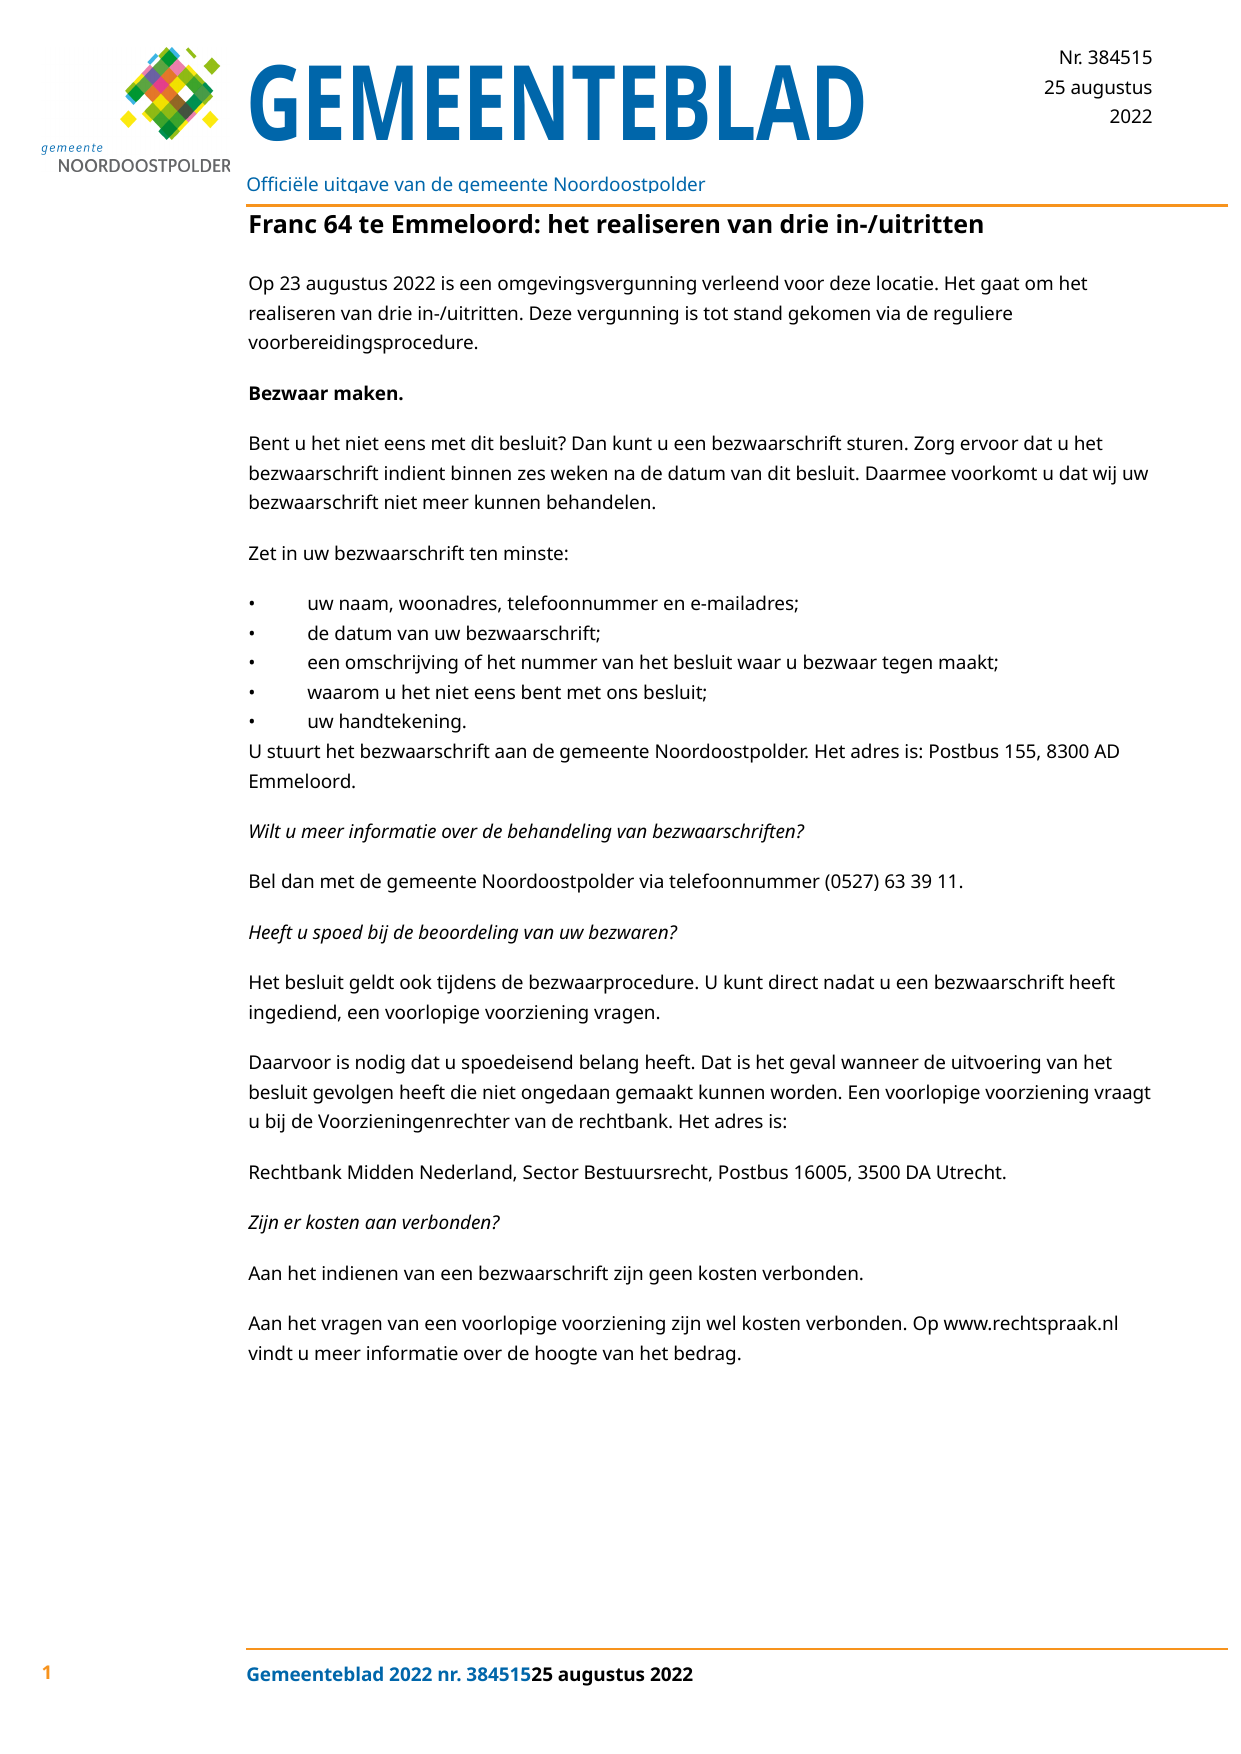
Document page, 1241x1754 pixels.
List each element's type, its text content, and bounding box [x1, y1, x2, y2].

text Aan het indienen van een bezwaarschrift zijn geen kosten verbonden. [248, 1260, 1152, 1286]
text Bent u het niet eens met dit besluit? Dan kunt u een bezwaarschrift sturen. Zorg ervoor dat u het bezwaarschrift indient binnen zes weken na de datum van dit besluit. Daarmee voorkomt u dat wij uw bezwaarschrift niet meer kunnen behandelen. [248, 430, 1152, 515]
text Heeft u spoed bij de beoordeling van uw bezwaren? [248, 919, 1152, 945]
text Op 23 augustus 2022 is een omgevingsvergunning verleend voor deze locatie. Het gaat om het realiseren van drie in-/uitritten. Deze vergunning is tot stand gekomen via de reguliere voorbereidingsprocedure. [248, 270, 1152, 355]
list waarom u het niet eens bent met ons besluit; [248, 679, 1152, 705]
picture [41, 47, 231, 172]
text Het besluit geldt ook tijdens de bezwaarprocedure. U kunt direct nadat u een bezwaarschrift heeft ingediend, een voorlopige voorziening vragen. [248, 969, 1152, 1025]
text Daarvoor is nodig dat u spoedeisend belang heeft. Dat is het geval wanneer de uitvoering van het besluit gevolgen heeft die niet ongedaan gemaakt kunnen worden. Een voorlopige voorziening vraagt u bij de Voorzieningenrechter van de rechtbank. Het adres is: [248, 1049, 1152, 1134]
text Aan het vragen van een voorlopige voorziening zijn wel kosten verbonden. Op www.rechtspraak.nl vindt u meer informatie over de hoogte van het bedrag. [248, 1310, 1152, 1366]
list uw naam, woonadres, telefoonnummer en e-mailadres; [248, 590, 1152, 616]
list de datum van uw bezwaarschrift; [248, 620, 1152, 646]
text Zet in uw bezwaarschrift ten minste: [248, 540, 1152, 566]
list een omschrijving of het nummer van het besluit waar u bezwaar tegen maakt; [248, 649, 1152, 675]
text Bel dan met de gemeente Noordoostpolder via telefoonnummer (0527) 63 39 11. [248, 869, 1152, 894]
text U stuurt het bezwaarschrift aan de gemeente Noordoostpolder. Het adres is: Postbus 155, 8300 AD Emmeloord. [248, 738, 1152, 793]
list uw handtekening. [248, 709, 1152, 734]
text Zijn er kosten aan verbonden? [248, 1209, 1152, 1235]
text Bezwaar maken. [248, 380, 1152, 406]
text Franc 64 te Emmeloord: het realiseren van drie in-/uitritten [248, 207, 1152, 241]
text Wilt u meer informatie over de behandeling van bezwaarschriften? [248, 818, 1152, 844]
text Rechtbank Midden Nederland, Sector Bestuursrecht, Postbus 16005, 3500 DA Utrecht. [248, 1159, 1152, 1185]
